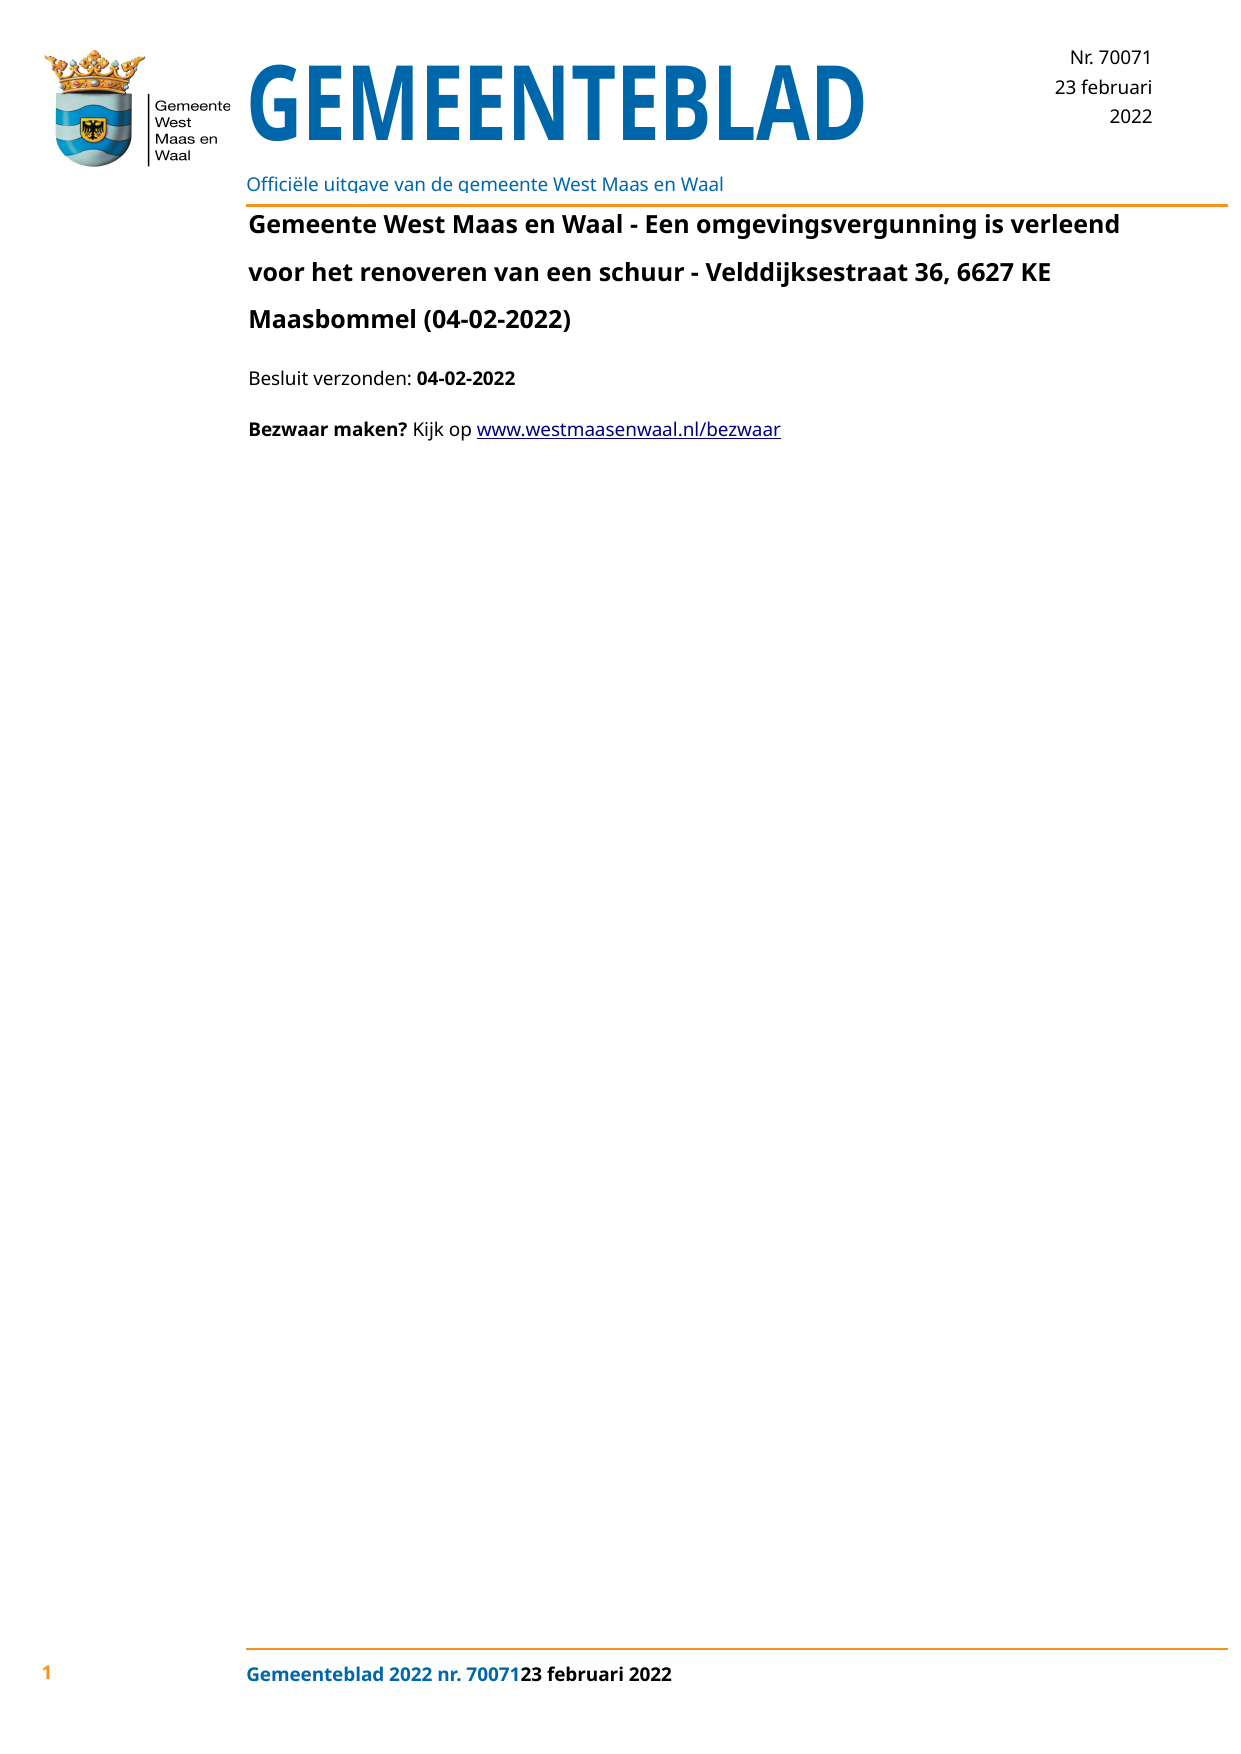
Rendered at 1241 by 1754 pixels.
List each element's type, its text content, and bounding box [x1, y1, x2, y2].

text Bezwaar maken? Kijk op www.westmaasenwaal.nl/bezwaar [248, 416, 1152, 442]
picture [41, 47, 231, 172]
text Besluit verzonden: 04-02-2022 [248, 366, 1152, 391]
text Gemeente West Maas en Waal - Een omgevingsvergunning is verleend voor het renoveren van een schuur - Velddijksestraat 36, 6627 KE Maasbommel (04-02-2022) [248, 207, 1152, 336]
